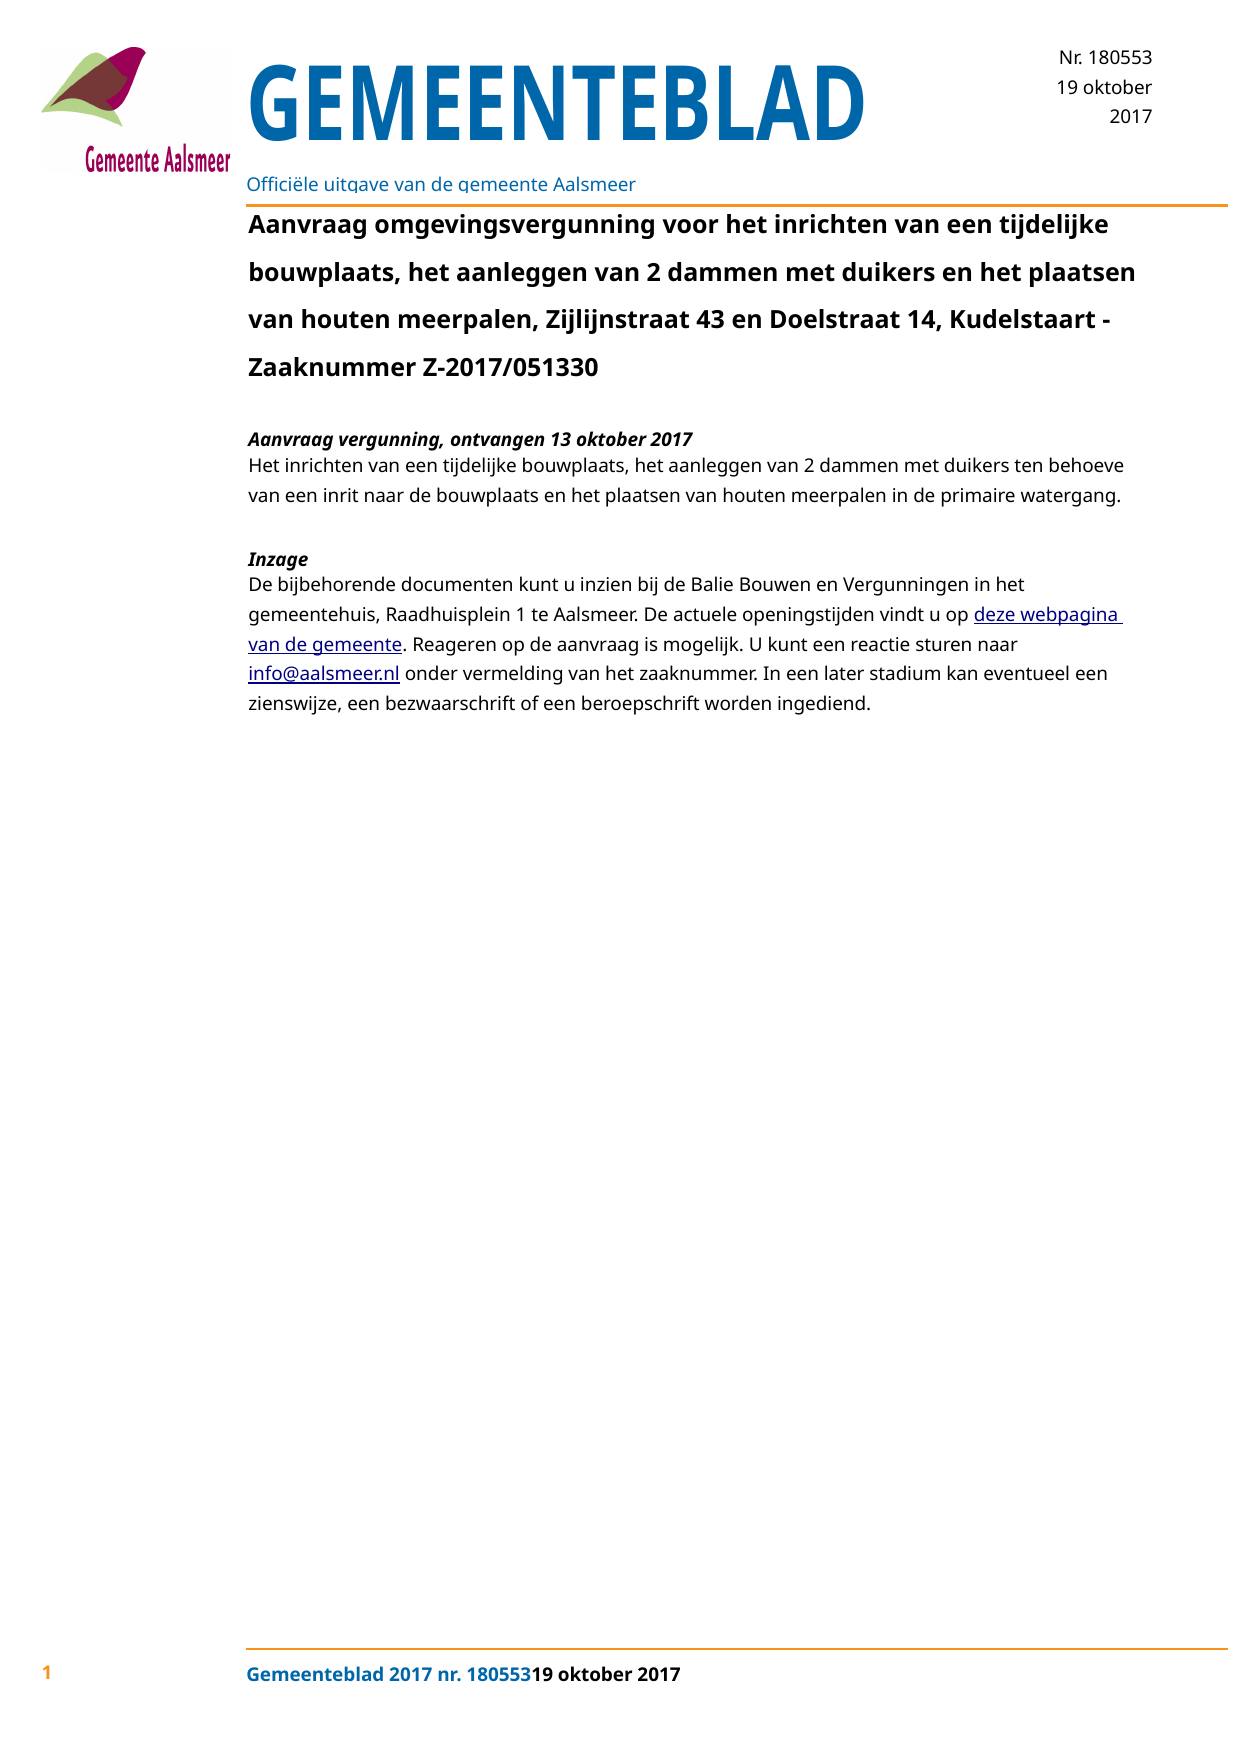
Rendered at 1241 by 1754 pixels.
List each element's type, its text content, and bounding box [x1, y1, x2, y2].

text Aanvraag vergunning, ontvangen 13 oktober 2017 [248, 427, 1152, 452]
text De bijbehorende documenten kunt u inzien bij de Balie Bouwen en Vergunningen in het gemeentehuis, Raadhuisplein 1 te Aalsmeer. De actuele openingstijden vindt u op deze webpagina van de gemeente. Reageren op de aanvraag is mogelijk. U kunt een reactie sturen naar info@aalsmeer.nl onder vermelding van het zaaknummer. In een later stadium kan eventueel een zienswijze, een bezwaarschrift of een beroepschrift worden ingediend. [248, 572, 1152, 716]
text Inzage [248, 546, 1152, 572]
text Aanvraag omgevingsvergunning voor het inrichten van een tijdelijke bouwplaats, het aanleggen van 2 dammen met duikers en het plaatsen van houten meerpalen, Zijlijnstraat 43 en Doelstraat 14, Kudelstaart - Zaaknummer Z-2017/051330 [248, 207, 1152, 384]
text Het inrichten van een tijdelijke bouwplaats, het aanleggen van 2 dammen met duikers ten behoeve van een inrit naar de bouwplaats en het plaatsen van houten meerpalen in de primaire watergang. [248, 452, 1152, 508]
text ​ [248, 740, 1152, 766]
picture [41, 47, 231, 172]
